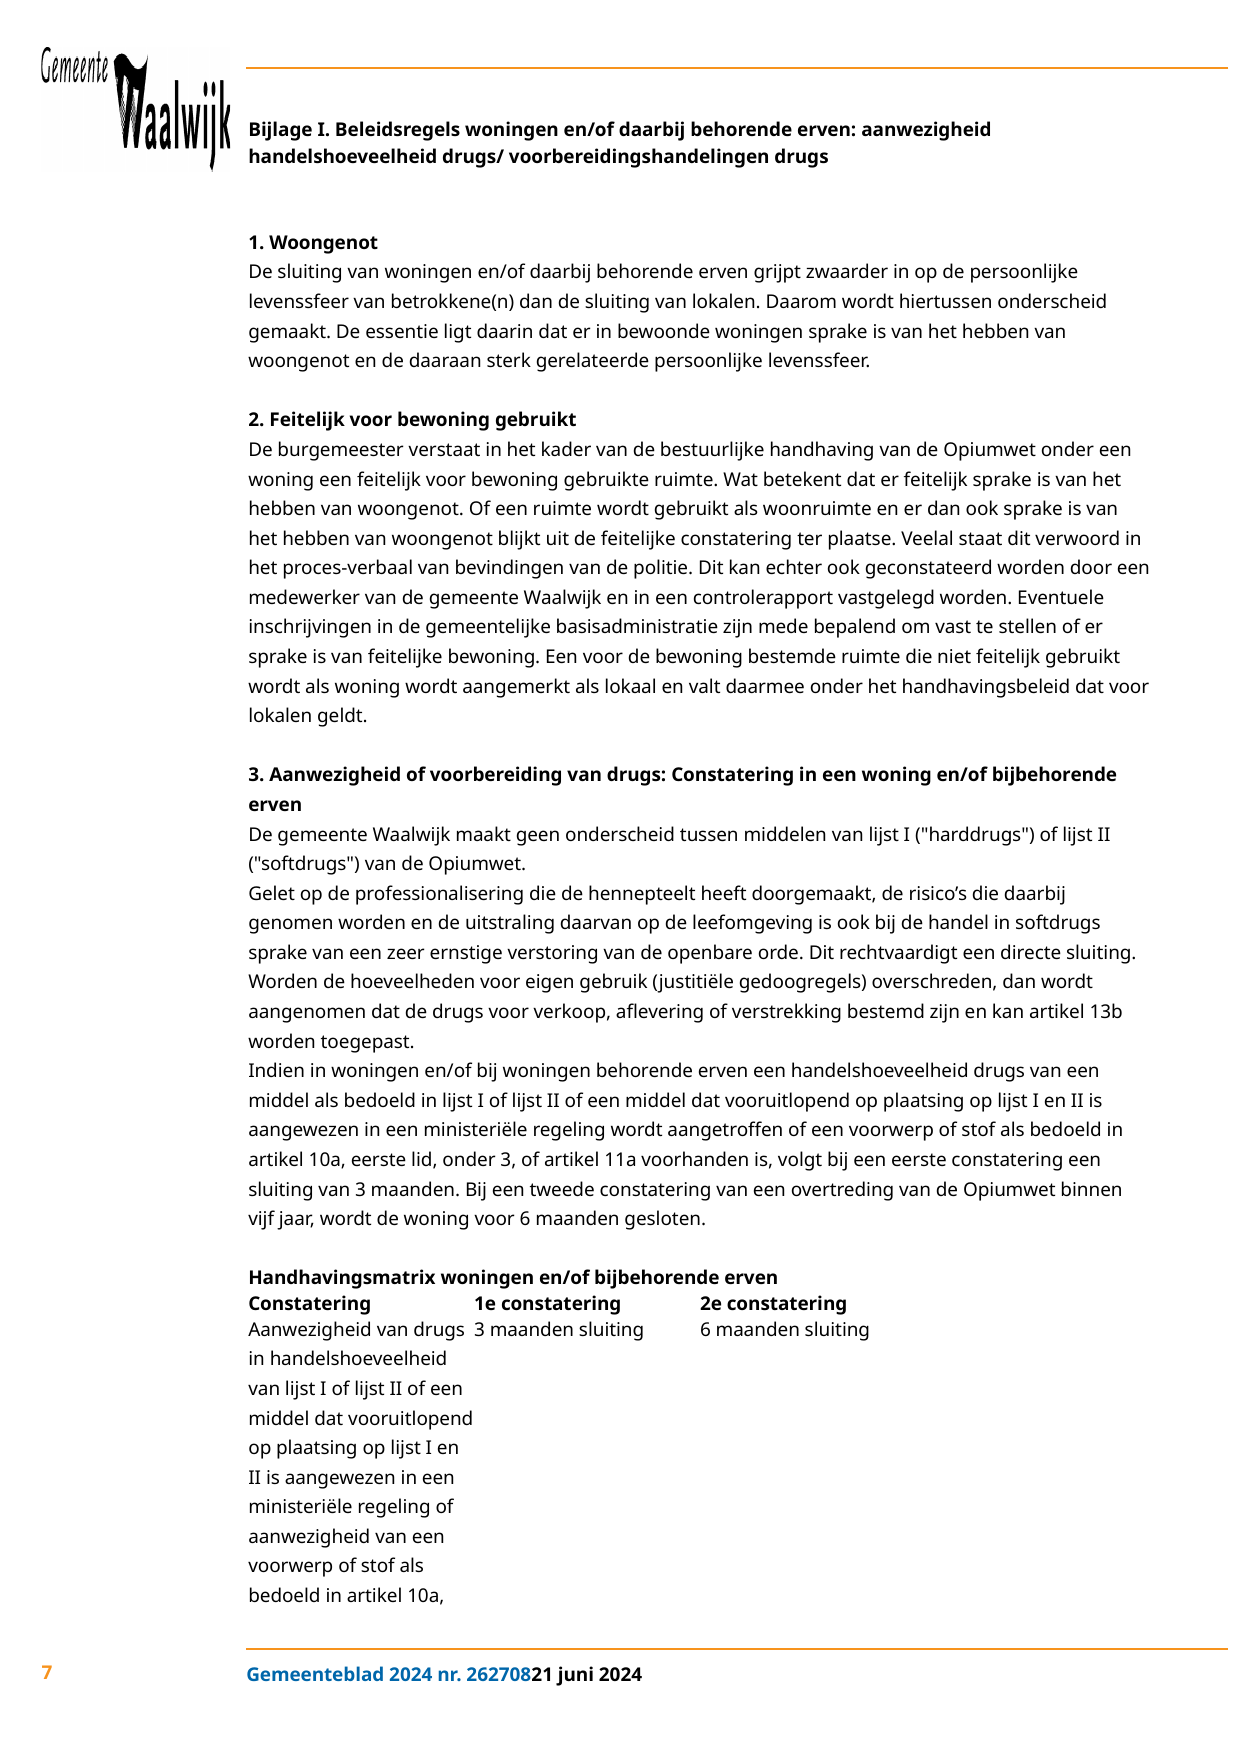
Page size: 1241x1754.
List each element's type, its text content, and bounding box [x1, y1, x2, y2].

text De sluiting van woningen en/of daarbij behorende erven grijpt zwaarder in op de persoonlijke levenssfeer van betrokkene(n) dan de sluiting van lokalen. Daarom wordt hiertussen onderscheid gemaakt. De essentie ligt daarin dat er in bewoonde woningen sprake is van het hebben van woongenot en de daaraan sterk gerelateerde persoonlijke levenssfeer. [248, 259, 1152, 373]
text Indien in woningen en/of bij woningen behorende erven een handelshoeveelheid drugs van een middel als bedoeld in lijst I of lijst II of een middel dat vooruitlopend op plaatsing op lijst I en II is aangewezen in een ministeriële regeling wordt aangetroffen of een voorwerp of stof als bedoeld in artikel 10a, eerste lid, onder 3, of artikel 11a voorhanden is, volgt bij een eerste constatering een sluiting van 3 maanden. Bij een tweede constatering van een overtreding van de Opiumwet binnen vijf jaar, wordt de woning voor 6 maanden gesloten. [248, 1057, 1152, 1231]
text 3. Aanwezigheid of voorbereiding van drugs: Constatering in een woning en/of bijbehorende erven [248, 762, 1152, 817]
picture [41, 47, 231, 172]
text Gelet op de professionalisering die de hennepteelt heeft doorgemaakt, de risico’s die daarbij genomen worden en de uitstraling daarvan op de leefomgeving is ook bij de handel in softdrugs sprake van een zeer ernstige verstoring van de openbare orde. Dit rechtvaardigt een directe sluiting. Worden de hoeveelheden voor eigen gebruik (justitiële gedoogregels) overschreden, dan wordt aangenomen dat de drugs voor verkoop, aflevering of verstrekking bestemd zijn en kan artikel 13b worden toegepast. [248, 880, 1152, 1053]
table_cell [926, 1316, 1152, 1608]
table_cell Aanwezigheid van drugs in handelshoeveelheid van lijst I of lijst II of een middel dat vooruitlopend op plaatsing op lijst I en II is aangewezen in een ministeriële regeling of aanwezigheid van een voorwerp of stof als bedoeld in artikel 10a, [248, 1316, 474, 1608]
text Bijlage I. Beleidsregels woningen en/of daarbij behorende erven: aanwezigheid handelshoeveelheid drugs/ voorbereidingshandelingen drugs [248, 116, 1152, 170]
text 2. Feitelijk voor bewoning gebruikt [248, 407, 1152, 432]
table_cell 6 maanden sluiting [700, 1316, 926, 1608]
text 1. Woongenot [248, 229, 1152, 255]
text De gemeente Waalwijk maakt geen onderscheid tussen middelen van lijst I ("harddrugs") of lijst II ("softdrugs") van de Opiumwet. [248, 821, 1152, 876]
table_cell 1e constatering [474, 1290, 700, 1316]
text De burgemeester verstaat in het kader van de bestuurlijke handhaving van de Opiumwet onder een woning een feitelijk voor bewoning gebruikte ruimte. Wat betekent dat er feitelijk sprake is van het hebben van woongenot. Of een ruimte wordt gebruikt als woonruimte en er dan ook sprake is van het hebben van woongenot blijkt uit de feitelijke constatering ter plaatse. Veelal staat dit verwoord in het proces-verbaal van bevindingen van de politie. Dit kan echter ook geconstateerd worden door een medewerker van de gemeente Waalwijk en in een controlerapport vastgelegd worden. Eventuele inschrijvingen in de gemeentelijke basisadministratie zijn mede bepalend om vast te stellen of er sprake is van feitelijke bewoning. Een voor de bewoning bestemde ruimte die niet feitelijk gebruikt wordt als woning wordt aangemerkt als lokaal en valt daarmee onder het handhavingsbeleid dat voor lokalen geldt. [248, 436, 1152, 728]
table_cell 3 maanden sluiting [474, 1316, 700, 1608]
table_cell Constatering [248, 1290, 474, 1316]
table_header Handhavingsmatrix woningen en/of bijbehorende erven [248, 1265, 1152, 1290]
table_cell [926, 1290, 1152, 1316]
table_cell 2e constatering [700, 1290, 926, 1316]
